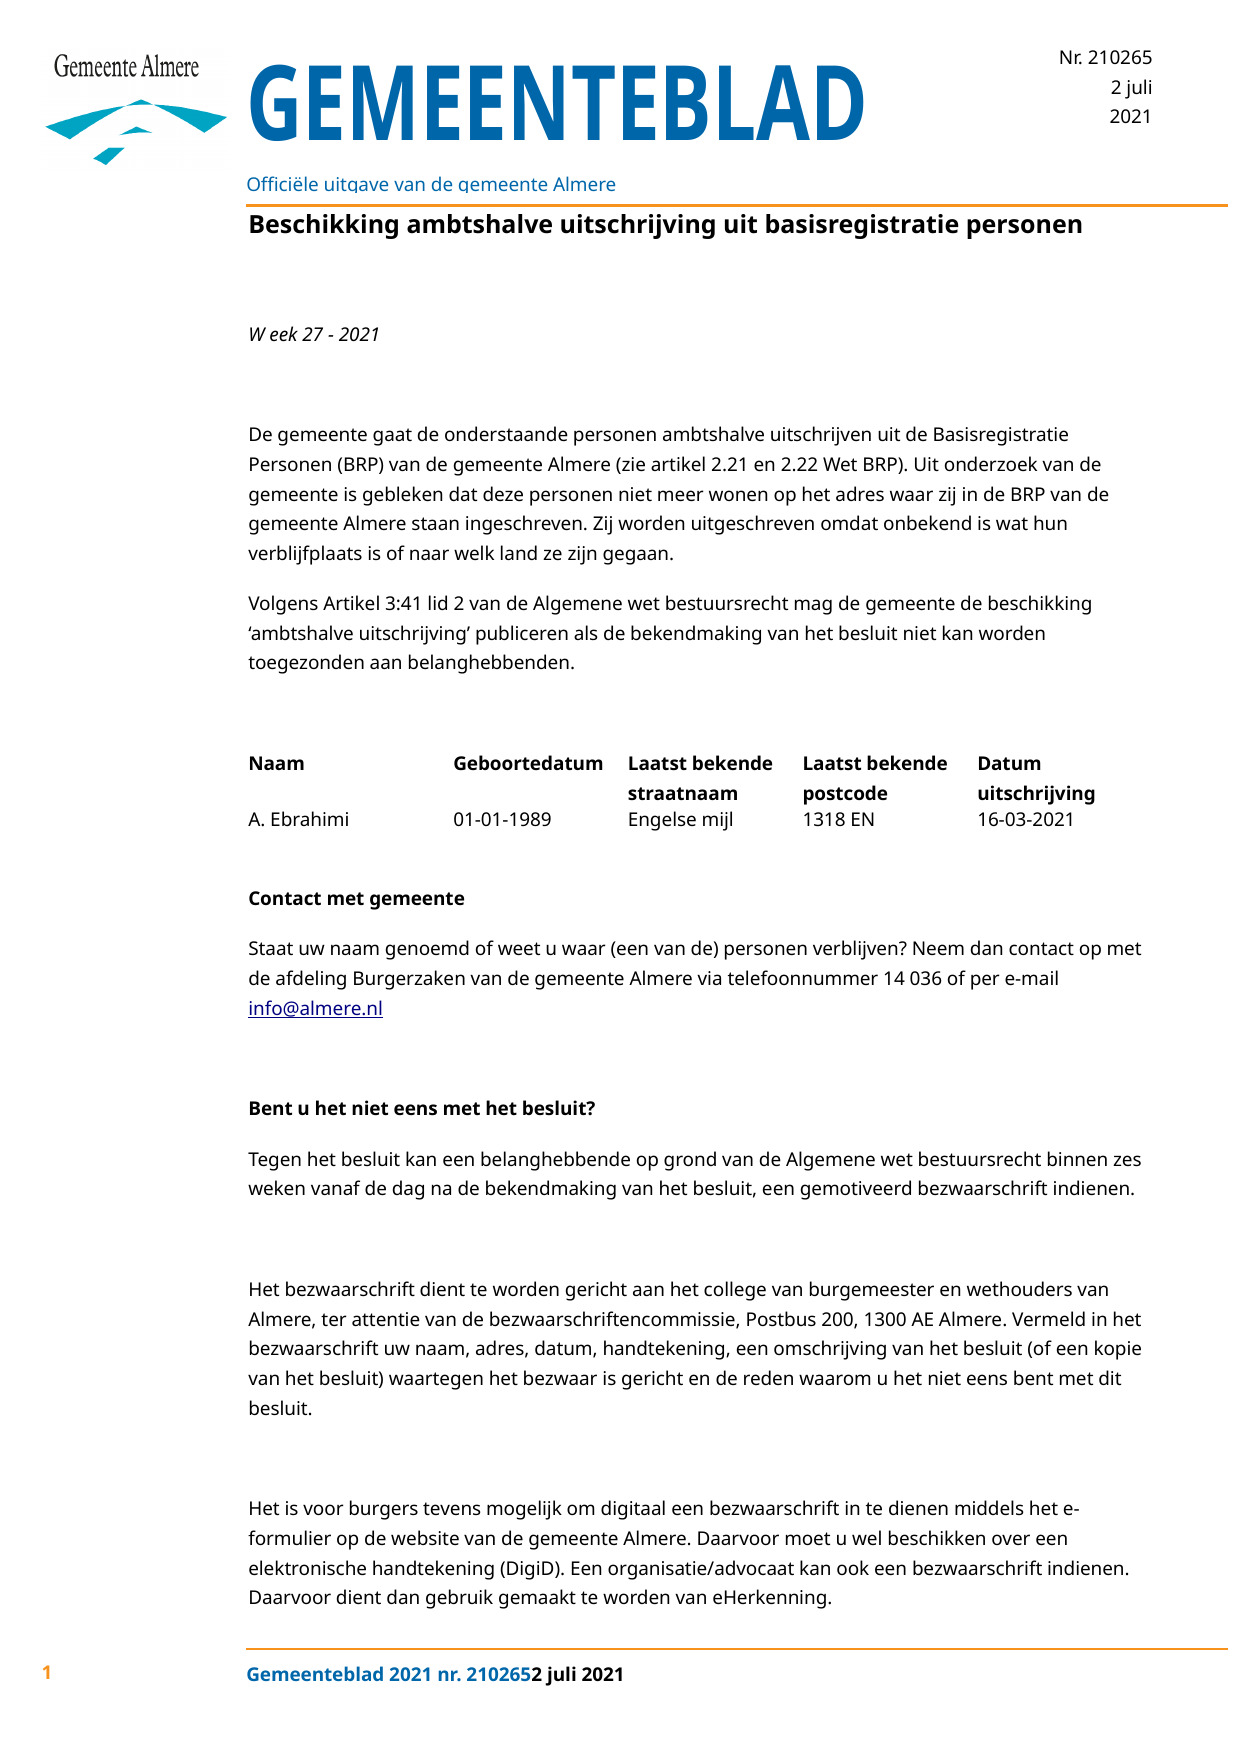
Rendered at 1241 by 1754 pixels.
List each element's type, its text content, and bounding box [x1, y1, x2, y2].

table_cell 1318 EN [802, 806, 977, 831]
table_header Laatst bekende postcode [802, 750, 977, 806]
text De gemeente gaat de onderstaande personen ambtshalve uitschrijven uit de Basisregistratie Personen (BRP) van de gemeente Almere (zie artikel 2.21 en 2.22 Wet BRP). Uit onderzoek van de gemeente is gebleken dat deze personen niet meer wonen op het adres waar zij in de BRP van de gemeente Almere staan ingeschreven. Zij worden uitgeschreven omdat onbekend is wat hun verblijfplaats is of naar welk land ze zijn gegaan. [248, 422, 1152, 566]
picture [41, 47, 231, 172]
table_cell Engelse mijl [628, 806, 802, 831]
text Contact met gemeente [248, 885, 1152, 911]
text Beschikking ambtshalve uitschrijving uit basisregistratie personen [248, 207, 1152, 241]
text Volgens Artikel 3:41 lid 2 van de Algemene wet bestuursrecht mag de gemeente de beschikking ‘ambtshalve uitschrijving’ publiceren als de bekendmaking van het besluit niet kan worden toegezonden aan belanghebbenden. [248, 590, 1152, 675]
table_cell 01-01-1989 [453, 806, 628, 831]
table_cell 16-03-2021 [977, 806, 1152, 831]
text W eek 27 - 2021 [248, 321, 1152, 346]
table_header Geboortedatum [453, 750, 628, 806]
text Bent u het niet eens met het besluit? [248, 1096, 1152, 1121]
table_cell A. Ebrahimi [248, 806, 453, 831]
text Het bezwaarschrift dient te worden gericht aan het college van burgemeester en wethouders van Almere, ter attentie van de bezwaarschriftencommissie, Postbus 200, 1300 AE Almere. Vermeld in het bezwaarschrift uw naam, adres, datum, handtekening, een omschrijving van het besluit (of een kopie van het besluit) waartegen het bezwaar is gericht en de reden waarom u het niet eens bent met dit besluit. [248, 1276, 1152, 1420]
text Het is voor burgers tevens mogelijk om digitaal een bezwaarschrift in te dienen middels het e-formulier op de website van de gemeente Almere. Daarvoor moet u wel beschikken over een elektronische handtekening (DigiD). Een organisatie/advocaat kan ook een bezwaarschrift indienen. Daarvoor dient dan gebruik gemaakt te worden van eHerkenning. [248, 1496, 1152, 1610]
text Staat uw naam genoemd of weet u waar (een van de) personen verblijven? Neem dan contact op met de afdeling Burgerzaken van de gemeente Almere via telefoonnummer 14 036 of per e-mail info@almere.nl [248, 936, 1152, 1020]
table_header Laatst bekende straatnaam [628, 750, 802, 806]
table_header Datum uitschrijving [977, 750, 1152, 806]
table_header Naam [248, 750, 453, 806]
text Tegen het besluit kan een belanghebbende op grond van de Algemene wet bestuursrecht binnen zes weken vanaf de dag na de bekendmaking van het besluit, een gemotiveerd bezwaarschrift indienen. [248, 1146, 1152, 1201]
